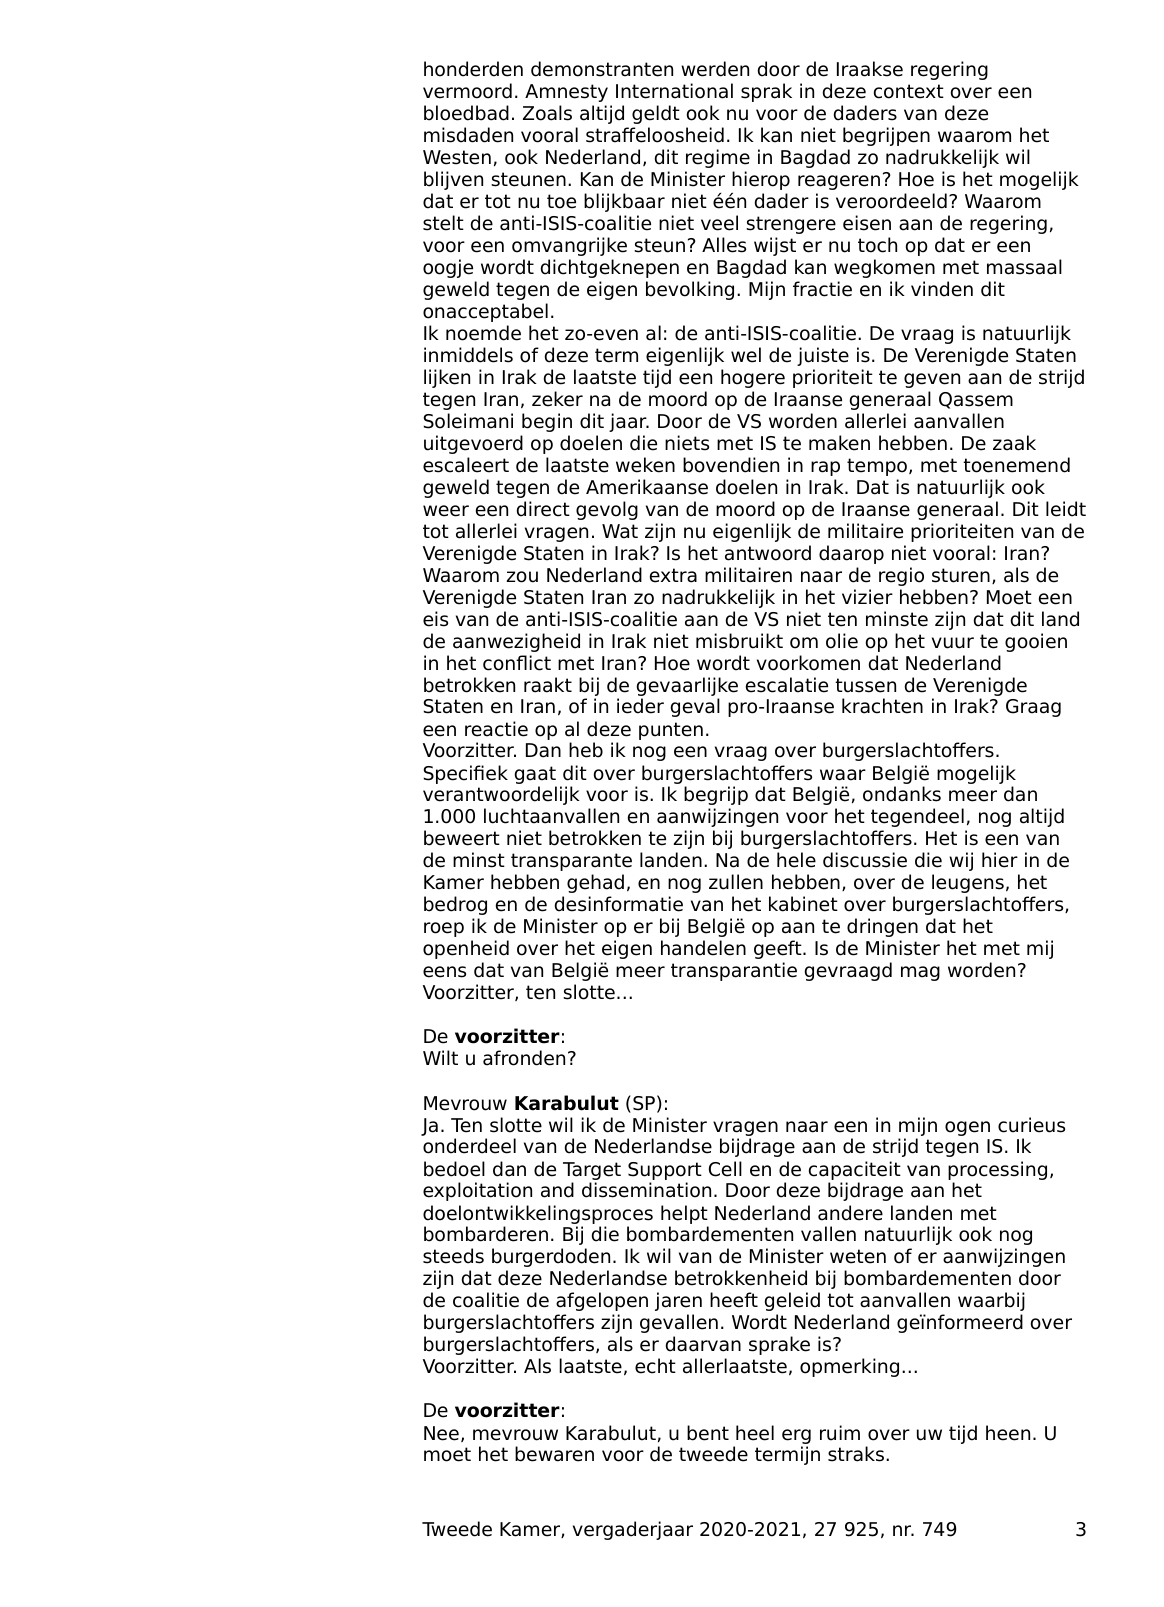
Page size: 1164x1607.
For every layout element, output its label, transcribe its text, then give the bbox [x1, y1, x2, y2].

text honderden demonstranten werden door de Iraakse regering vermoord. Amnesty International sprak in deze context over een bloedbad. Zoals altijd geldt ook nu voor de daders van deze misdaden vooral straffeloosheid. Ik kan niet begrijpen waarom het Westen, ook Nederland, dit regime in Bagdad zo nadrukkelijk wil blijven steunen. Kan de Minister hierop reageren? Hoe is het mogelijk dat er tot nu toe blijkbaar niet één dader is veroordeeld? Waarom stelt de anti-ISIS-coalitie niet veel strengere eisen aan de regering, voor een omvangrijke steun? Alles wijst er nu toch op dat er een oogje wordt dichtgeknepen en Bagdad kan wegkomen met massaal geweld tegen de eigen bevolking. Mijn fractie en ik vinden dit onacceptabel. [422, 59, 1087, 323]
text Mevrouw Karabulut (SP): [422, 1092, 1087, 1114]
text De voorzitter: [422, 1400, 1087, 1422]
text Ik noemde het zo-even al: de anti-ISIS-coalitie. De vraag is natuurlijk inmiddels of deze term eigenlijk wel de juiste is. De Verenigde Staten lijken in Irak de laatste tijd een hogere prioriteit te geven aan de strijd tegen Iran, zeker na de moord op de Iraanse generaal Qassem Soleimani begin dit jaar. Door de VS worden allerlei aanvallen uitgevoerd op doelen die niets met IS te maken hebben. De zaak escaleert de laatste weken bovendien in rap tempo, met toenemend geweld tegen de Amerikaanse doelen in Irak. Dat is natuurlijk ook weer een direct gevolg van de moord op de Iraanse generaal. Dit leidt tot allerlei vragen. Wat zijn nu eigenlijk de militaire prioriteiten van de Verenigde Staten in Irak? Is het antwoord daarop niet vooral: Iran? Waarom zou Nederland extra militairen naar de regio sturen, als de Verenigde Staten Iran zo nadrukkelijk in het vizier hebben? Moet een eis van de anti-ISIS-coalitie aan de VS niet ten minste zijn dat dit land de aanwezigheid in Irak niet misbruikt om olie op het vuur te gooien in het conflict met Iran? Hoe wordt voorkomen dat Nederland betrokken raakt bij de gevaarlijke escalatie tussen de Verenigde Staten en Iran, of in ieder geval pro-Iraanse krachten in Irak? Graag een reactie op al deze punten. [422, 323, 1087, 740]
text Voorzitter. Als laatste, echt allerlaatste, opmerking... [422, 1356, 1087, 1378]
text De voorzitter: [422, 1026, 1087, 1048]
text Wilt u afronden? [422, 1048, 1087, 1070]
text Ja. Ten slotte wil ik de Minister vragen naar een in mijn ogen curieus onderdeel van de Nederlandse bijdrage aan de strijd tegen IS. Ik bedoel dan de Target Support Cell en de capaciteit van processing, exploitation and dissemination. Door deze bijdrage aan het doelontwikkelingsproces helpt Nederland andere landen met bombarderen. Bij die bombardementen vallen natuurlijk ook nog steeds burgerdoden. Ik wil van de Minister weten of er aanwijzingen zijn dat deze Nederlandse betrokkenheid bij bombardementen door de coalitie de afgelopen jaren heeft geleid tot aanvallen waarbij burgerslachtoffers zijn gevallen. Wordt Nederland geïnformeerd over burgerslachtoffers, als er daarvan sprake is? [422, 1114, 1087, 1356]
text Nee, mevrouw Karabulut, u bent heel erg ruim over uw tijd heen. U moet het bewaren voor de tweede termijn straks. [422, 1422, 1087, 1466]
text Voorzitter, ten slotte... [422, 982, 1087, 1004]
text Voorzitter. Dan heb ik nog een vraag over burgerslachtoffers. Specifiek gaat dit over burgerslachtoffers waar België mogelijk verantwoordelijk voor is. Ik begrijp dat België, ondanks meer dan 1.000 luchtaanvallen en aanwijzingen voor het tegendeel, nog altijd beweert niet betrokken te zijn bij burgerslachtoffers. Het is een van de minst transparante landen. Na de hele discussie die wij hier in de Kamer hebben gehad, en nog zullen hebben, over de leugens, het bedrog en de desinformatie van het kabinet over burgerslachtoffers, roep ik de Minister op er bij België op aan te dringen dat het openheid over het eigen handelen geeft. Is de Minister het met mij eens dat van België meer transparantie gevraagd mag worden? [422, 740, 1087, 982]
